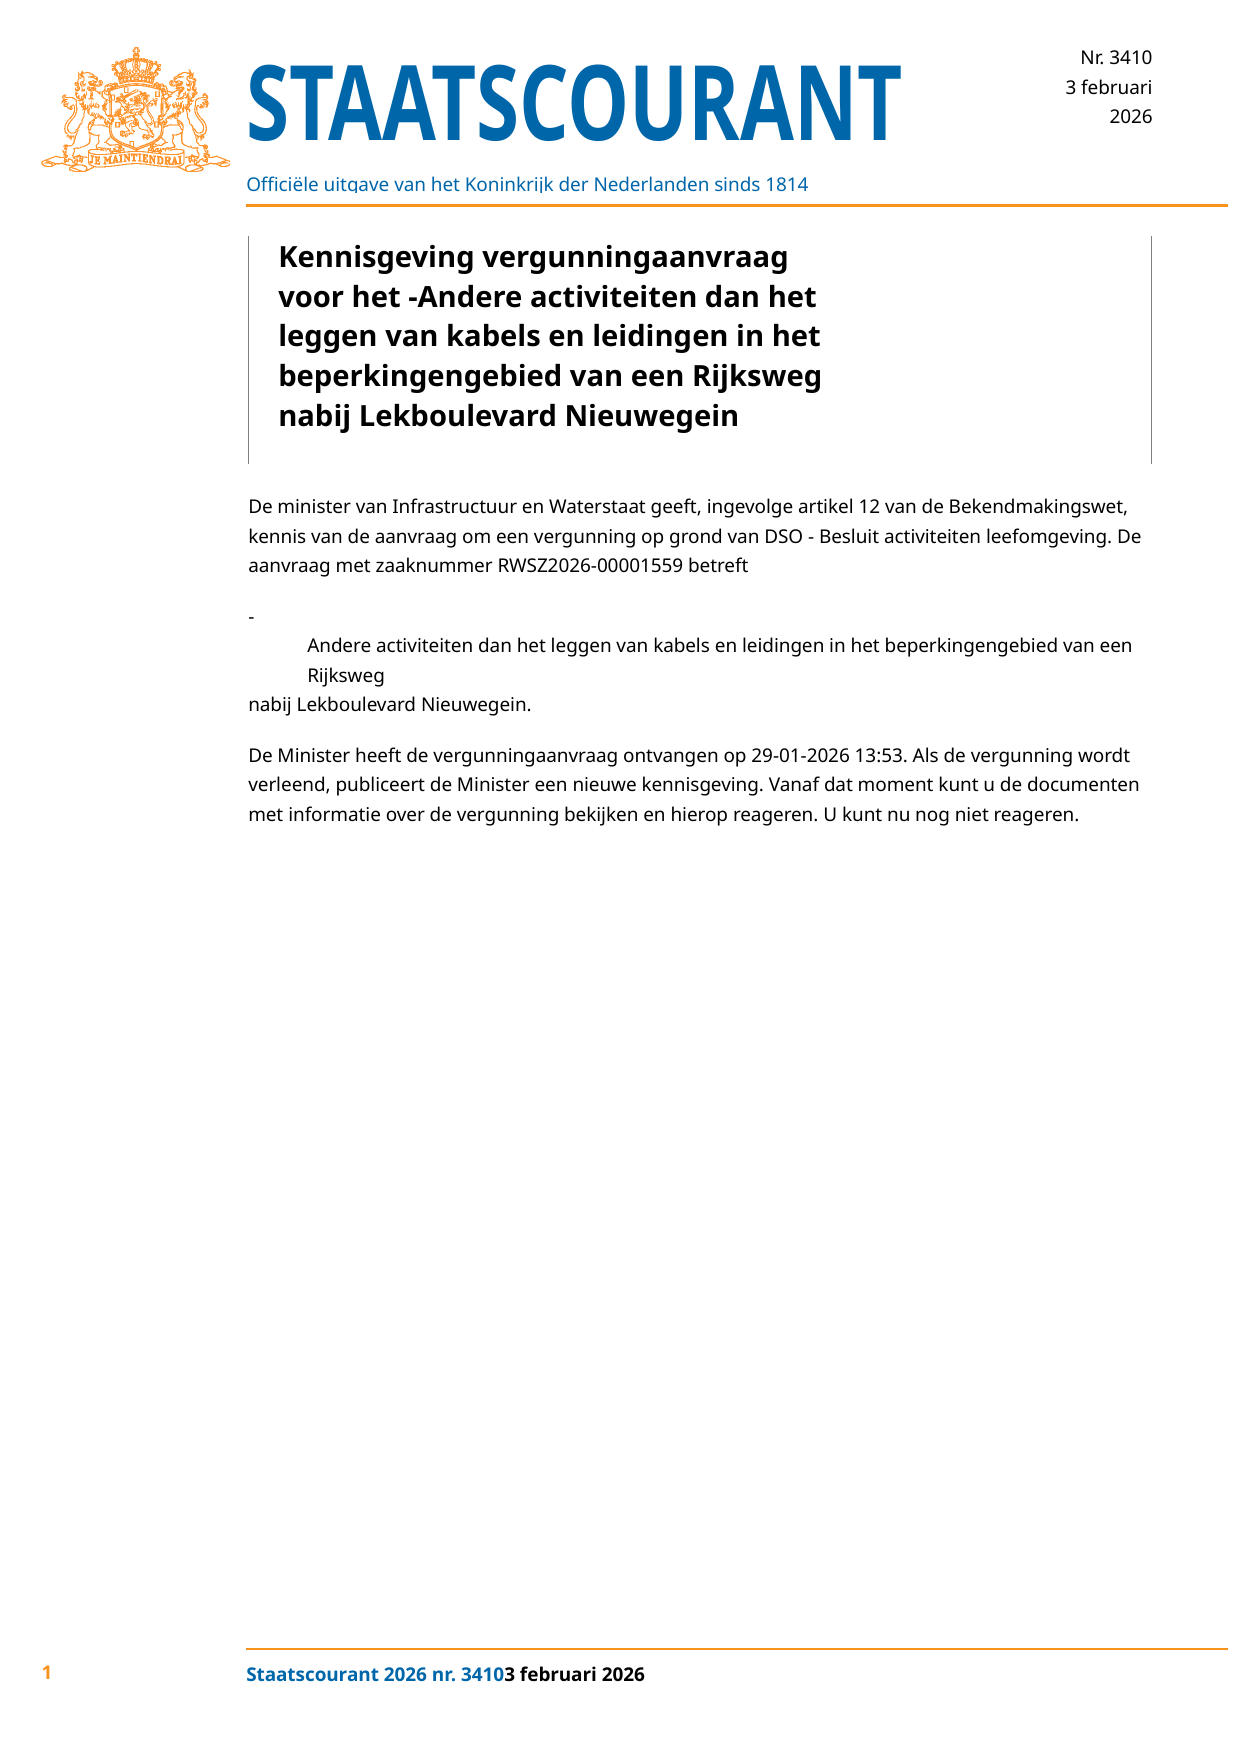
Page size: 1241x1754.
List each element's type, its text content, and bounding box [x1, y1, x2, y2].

text nabij Lekboulevard Nieuwegein. [248, 692, 1152, 717]
table_header [1090, 236, 1151, 413]
text De minister van Infrastructuur en Waterstaat geeft, ingevolge artikel 12 van de Bekendmakingswet, kennis van de aanvraag om een vergunning op grond van DSO - Besluit activiteiten leefomgeving. De aanvraag met zaaknummer RWSZ2026-00001559 betreft [248, 493, 1152, 578]
table_header [850, 236, 912, 413]
picture [41, 47, 231, 172]
table_header Kennisgeving vergunningaanvraag voor het -Andere activiteiten dan het leggen van kabels en leidingen in het beperkingengebied van een Rijksweg nabij Lekboulevard Nieuwegein [249, 236, 850, 464]
text De Minister heeft de vergunningaanvraag ontvangen op 29-01-2026 13:53. Als de vergunning wordt verleend, publiceert de Minister een nieuwe kennisgeving. Vanaf dat moment kunt u de documenten met informatie over de vergunning bekijken en hierop reageren. U kunt nu nog niet reageren. [248, 742, 1152, 827]
list Andere activiteiten dan het leggen van kabels en leidingen in het beperkingengebied van een Rijksweg [248, 632, 1152, 688]
picture [912, 236, 1090, 414]
table_header [850, 414, 1151, 464]
